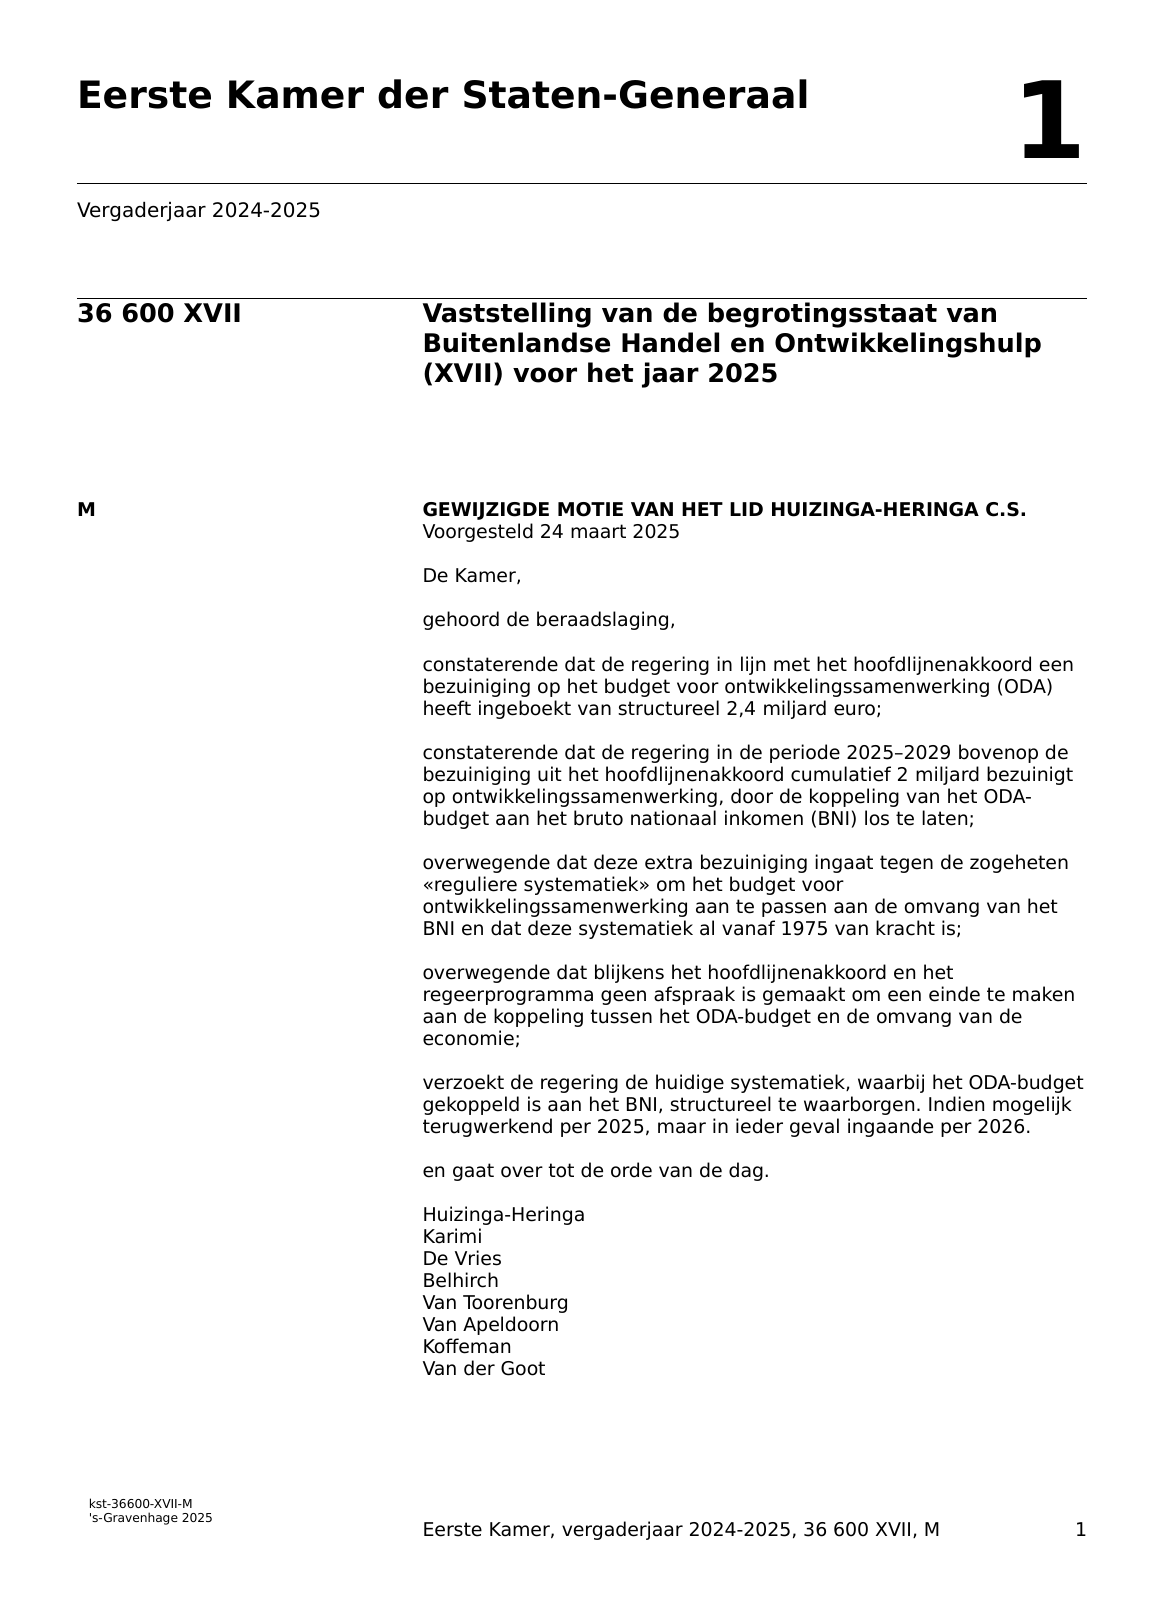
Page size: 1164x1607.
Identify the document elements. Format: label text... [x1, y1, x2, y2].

text De Vries [422, 1248, 1087, 1270]
text gehoord de beraadslaging, [422, 609, 1087, 631]
text Van Toorenburg [422, 1292, 1087, 1314]
subtitle M GEWIJZIGDE MOTIE VAN HET LID HUIZINGA-HERINGA C.S. [77, 499, 1087, 521]
text constaterende dat de regering in de periode 2025–2029 bovenop de bezuiniging uit het hoofdlijnenakkoord cumulatief 2 miljard bezuinigt op ontwikkelingssamenwerking, door de koppeling van het ODA-budget aan het bruto nationaal inkomen (BNI) los te laten; [422, 742, 1087, 829]
table_cell Vergaderjaar 2024-2025 [77, 184, 1087, 298]
text 's-Gravenhage 2025 [88, 1511, 323, 1525]
text constaterende dat de regering in lijn met het hoofdlijnenakkoord een bezuiniging op het budget voor ontwikkelingssamenwerking (ODA) heeft ingeboekt van structureel 2,4 miljard euro; [422, 653, 1087, 719]
text Voorgesteld 24 maart 2025 [422, 521, 1087, 543]
text Van der Goot [422, 1358, 1087, 1380]
text verzoekt de regering de huidige systematiek, waarbij het ODA-budget gekoppeld is aan het BNI, structureel te waarborgen. Indien mogelijk terugwerkend per 2025, maar in ieder geval ingaande per 2026. [422, 1072, 1087, 1138]
text Belhirch [422, 1270, 1087, 1292]
text Van Apeldoorn [422, 1314, 1087, 1336]
text Karimi [422, 1226, 1087, 1248]
text Huizinga-Heringa [422, 1204, 1087, 1226]
text en gaat over tot de orde van de dag. [422, 1160, 1087, 1182]
table_header 1 [886, 59, 1087, 183]
text Koffeman [422, 1336, 1087, 1358]
text overwegende dat deze extra bezuiniging ingaat tegen de zogeheten «reguliere systematiek» om het budget voor ontwikkelingssamenwerking aan te passen aan de omvang van het BNI en dat deze systematiek al vanaf 1975 van kracht is; [422, 852, 1087, 940]
text De Kamer, [422, 565, 1087, 587]
text kst-36600-XVII-M [88, 1497, 323, 1511]
text overwegende dat blijkens het hoofdlijnenakkoord en het regeerprogramma geen afspraak is gemaakt om een einde te maken aan de koppeling tussen het ODA-budget en de omvang van de economie; [422, 962, 1087, 1050]
table_header Eerste Kamer der Staten-Generaal [77, 59, 886, 183]
subtitle 36 600 XVII Vaststelling van de begrotingsstaat van Buitenlandse Handel en Ontwikkelingshulp (XVII) voor het jaar 2025 [77, 299, 1087, 388]
